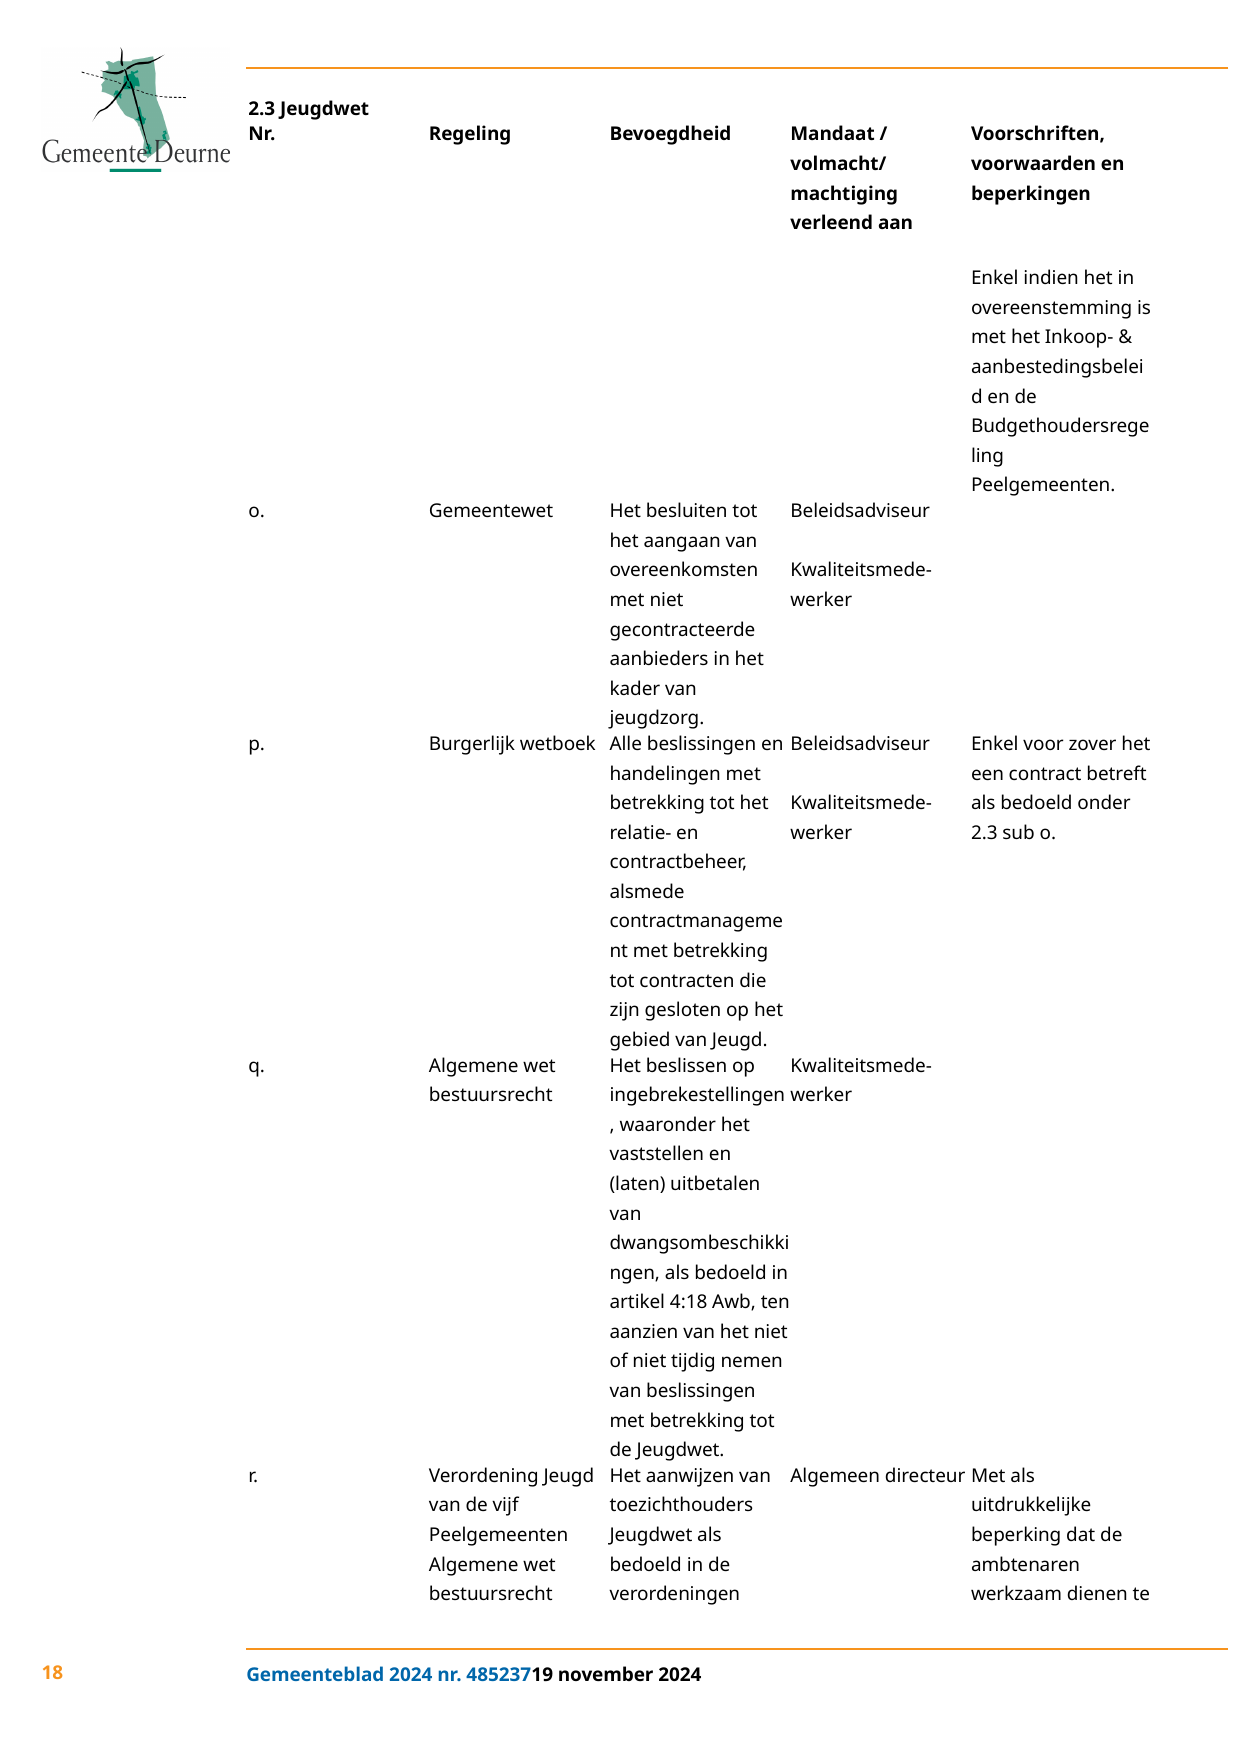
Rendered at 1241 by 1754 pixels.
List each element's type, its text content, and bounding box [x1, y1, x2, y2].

table_cell Algemene wet bestuursrecht [429, 1052, 609, 1462]
table_cell [971, 1052, 1152, 1462]
table_cell Nr. [248, 121, 429, 235]
table_cell r. [248, 1462, 429, 1606]
table_cell p. [248, 730, 429, 1052]
picture [41, 47, 231, 172]
table_cell Burgerlijk wetboek [429, 730, 609, 1052]
table_cell Beleidsadviseur Kwaliteitsmede-werker [790, 730, 971, 1052]
table_cell Algemeen directeur [790, 1462, 971, 1606]
table_cell [248, 235, 429, 497]
table_cell Enkel indien het in overeenstemming is met het Inkoop- & aanbestedingsbeleid en de Budgethoudersregeling Peelgemeenten. [971, 235, 1152, 497]
table_cell Met als uitdrukkelijke beperking dat de ambtenaren werkzaam dienen te [971, 1462, 1152, 1606]
table_cell q. [248, 1052, 429, 1462]
table_cell Het besluiten tot het aangaan van overeenkomsten met niet gecontracteerde aanbieders in het kader van jeugdzorg. [609, 498, 790, 730]
table_cell Regeling [429, 121, 609, 235]
table_cell Gemeentewet [429, 498, 609, 730]
table_cell Bevoegdheid [609, 121, 790, 235]
table_cell Voorschriften, voorwaarden en beperkingen [971, 121, 1152, 235]
table_cell [429, 235, 609, 497]
table_cell Verordening Jeugd van de vijf Peelgemeenten Algemene wet bestuursrecht [429, 1462, 609, 1606]
table_cell Enkel voor zover het een contract betreft als bedoeld onder 2.3 sub o. [971, 730, 1152, 1052]
table_cell [790, 235, 971, 497]
table_cell [609, 235, 790, 497]
table_cell Beleidsadviseur Kwaliteitsmede-werker [790, 498, 971, 730]
table_cell Alle beslissingen en handelingen met betrekking tot het relatie- en contractbeheer, alsmede contractmanagement met betrekking tot contracten die zijn gesloten op het gebied van Jeugd. [609, 730, 790, 1052]
table_cell Het beslissen op ingebrekestellingen, waaronder het vaststellen en (laten) uitbetalen van dwangsombeschikkingen, als bedoeld in artikel 4:18 Awb, ten aanzien van het niet of niet tijdig nemen van beslissingen met betrekking tot de Jeugdwet. [609, 1052, 790, 1462]
table_cell o. [248, 498, 429, 730]
table_cell Het aanwijzen van toezichthouders Jeugdwet als bedoeld in de verordeningen [609, 1462, 790, 1606]
table_cell Kwaliteitsmede-werker [790, 1052, 971, 1462]
table_cell Mandaat / volmacht/ machtiging verleend aan [790, 121, 971, 235]
table_header 2.3 Jeugdwet [248, 95, 1152, 121]
table_cell [971, 498, 1152, 730]
